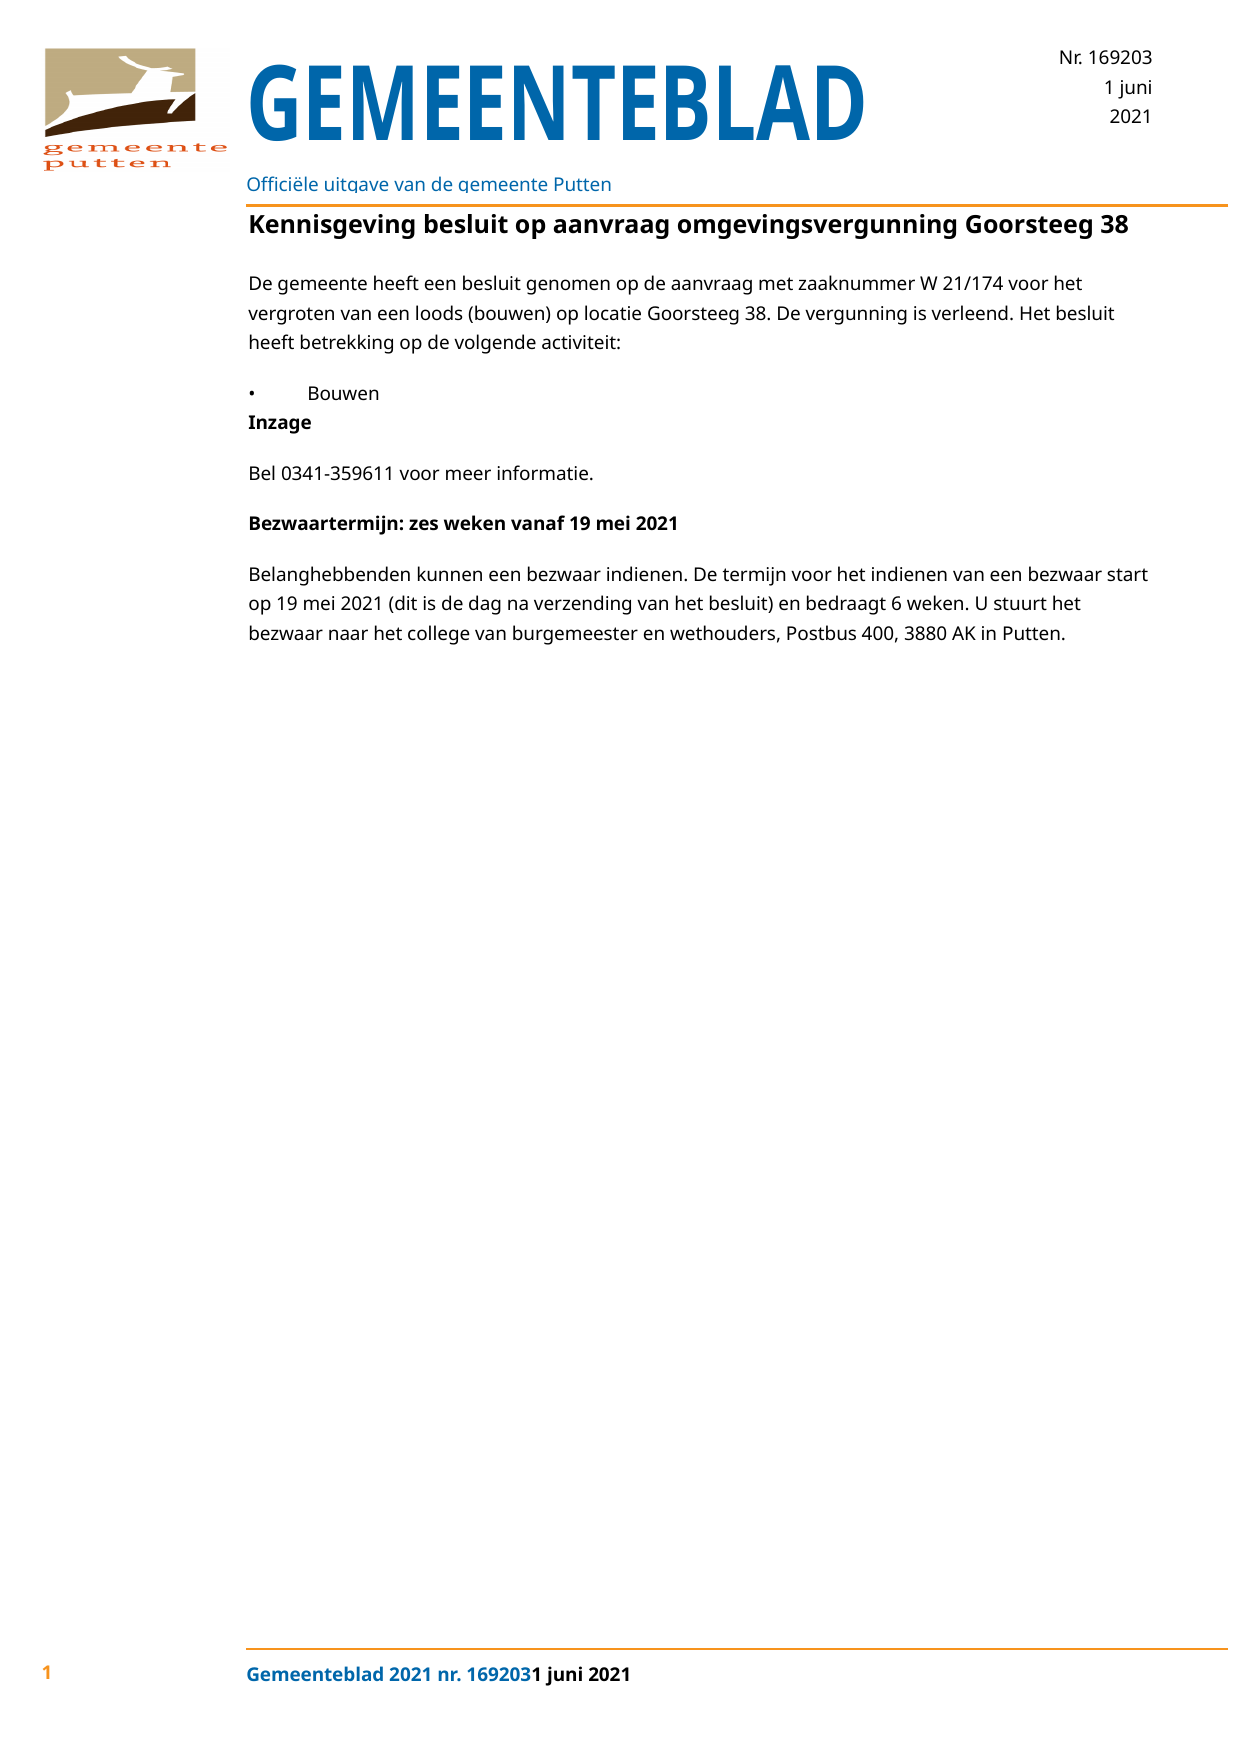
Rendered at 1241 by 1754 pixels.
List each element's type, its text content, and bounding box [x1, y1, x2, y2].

text Inzage [248, 409, 1152, 435]
text Kennisgeving besluit op aanvraag omgevingsvergunning Goorsteeg 38 [248, 207, 1152, 241]
list Bouwen [248, 380, 1152, 406]
text De gemeente heeft een besluit genomen op de aanvraag met zaaknummer W 21/174 voor het vergroten van een loods (bouwen) op locatie Goorsteeg 38. De vergunning is verleend. Het besluit heeft betrekking op de volgende activiteit: [248, 270, 1152, 355]
text Bel 0341-359611 voor meer informatie. [248, 460, 1152, 486]
text Bezwaartermijn: zes weken vanaf 19 mei 2021 [248, 510, 1152, 536]
text Belanghebbenden kunnen een bezwaar indienen. De termijn voor het indienen van een bezwaar start op 19 mei 2021 (dit is de dag na verzending van het besluit) en bedraagt 6 weken. U stuurt het bezwaar naar het college van burgemeester en wethouders, Postbus 400, 3880 AK in Putten. [248, 561, 1152, 646]
picture [41, 47, 231, 172]
